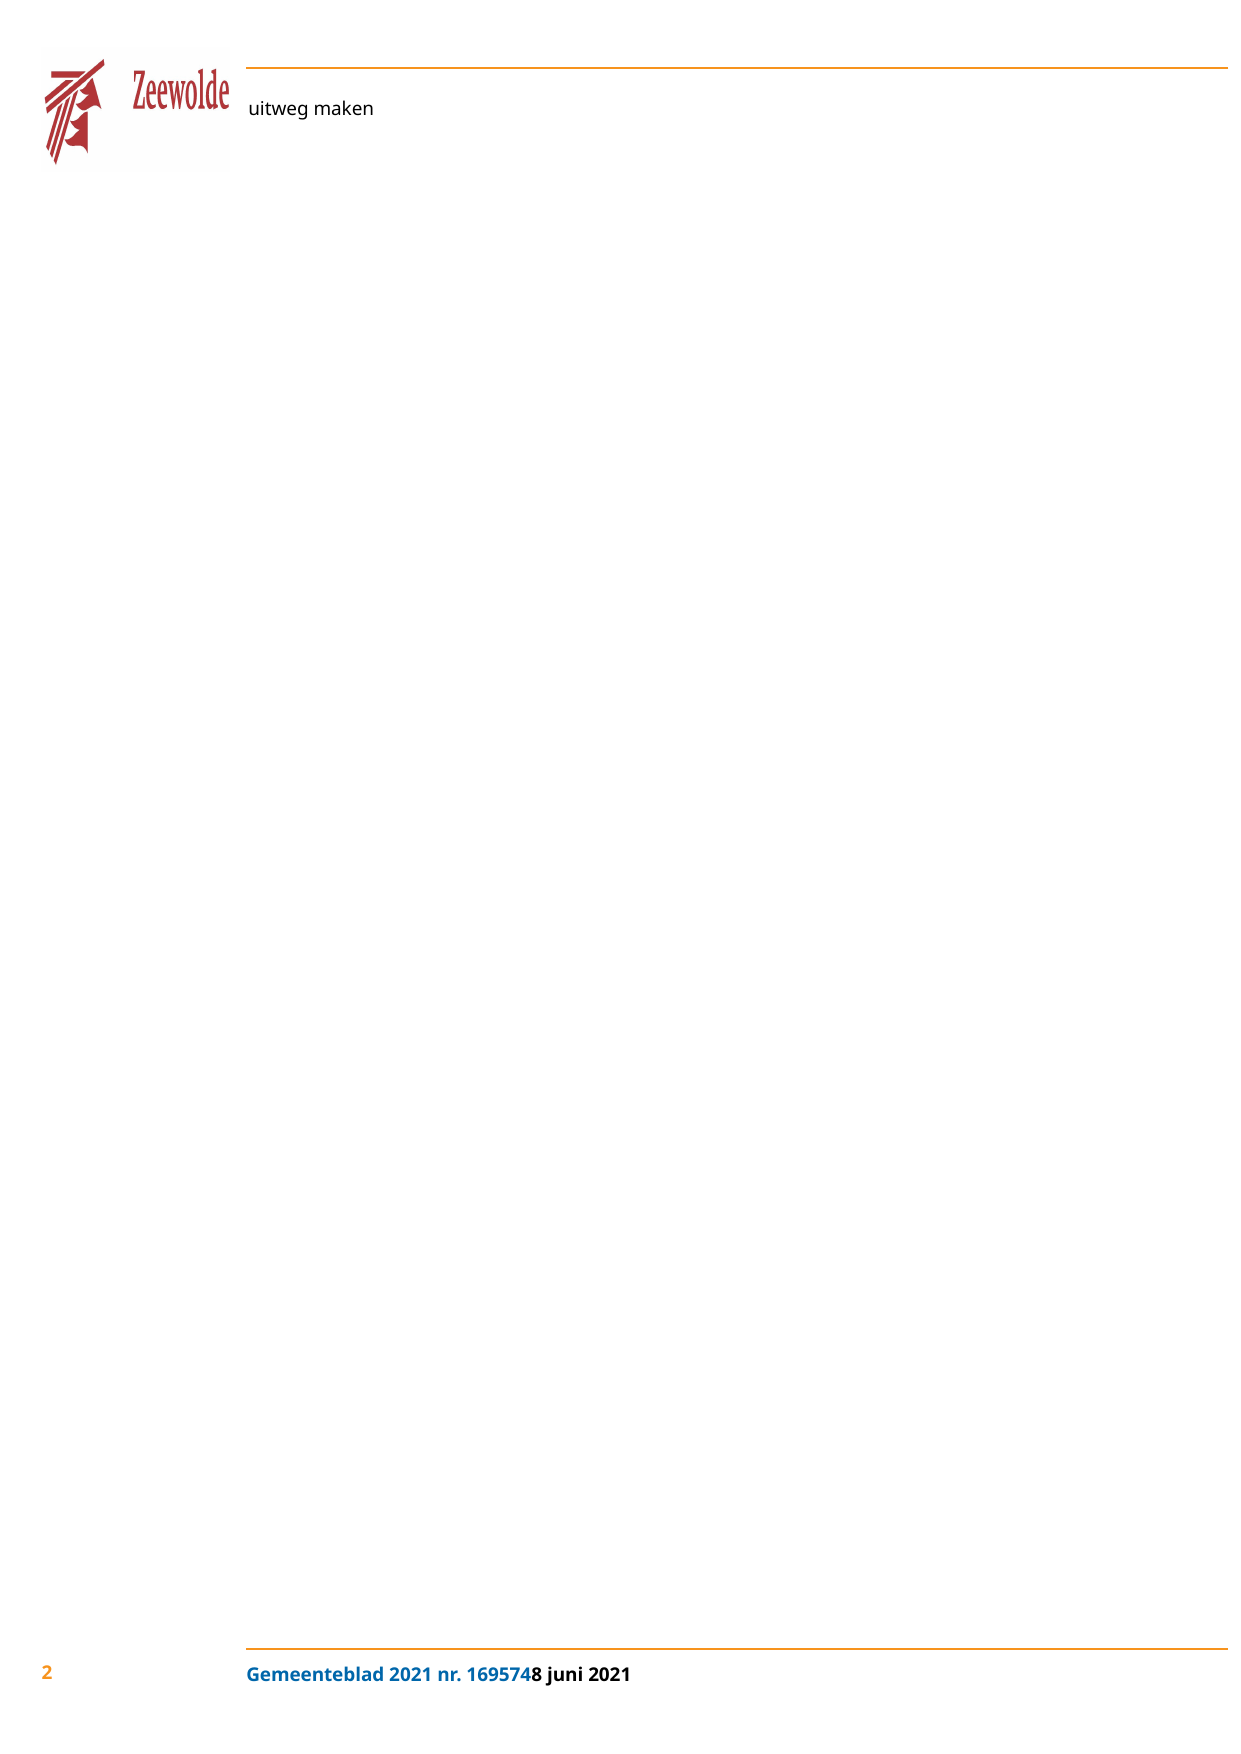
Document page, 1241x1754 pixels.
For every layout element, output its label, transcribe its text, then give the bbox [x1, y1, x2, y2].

text uitweg maken [248, 95, 1152, 121]
picture [41, 47, 231, 172]
